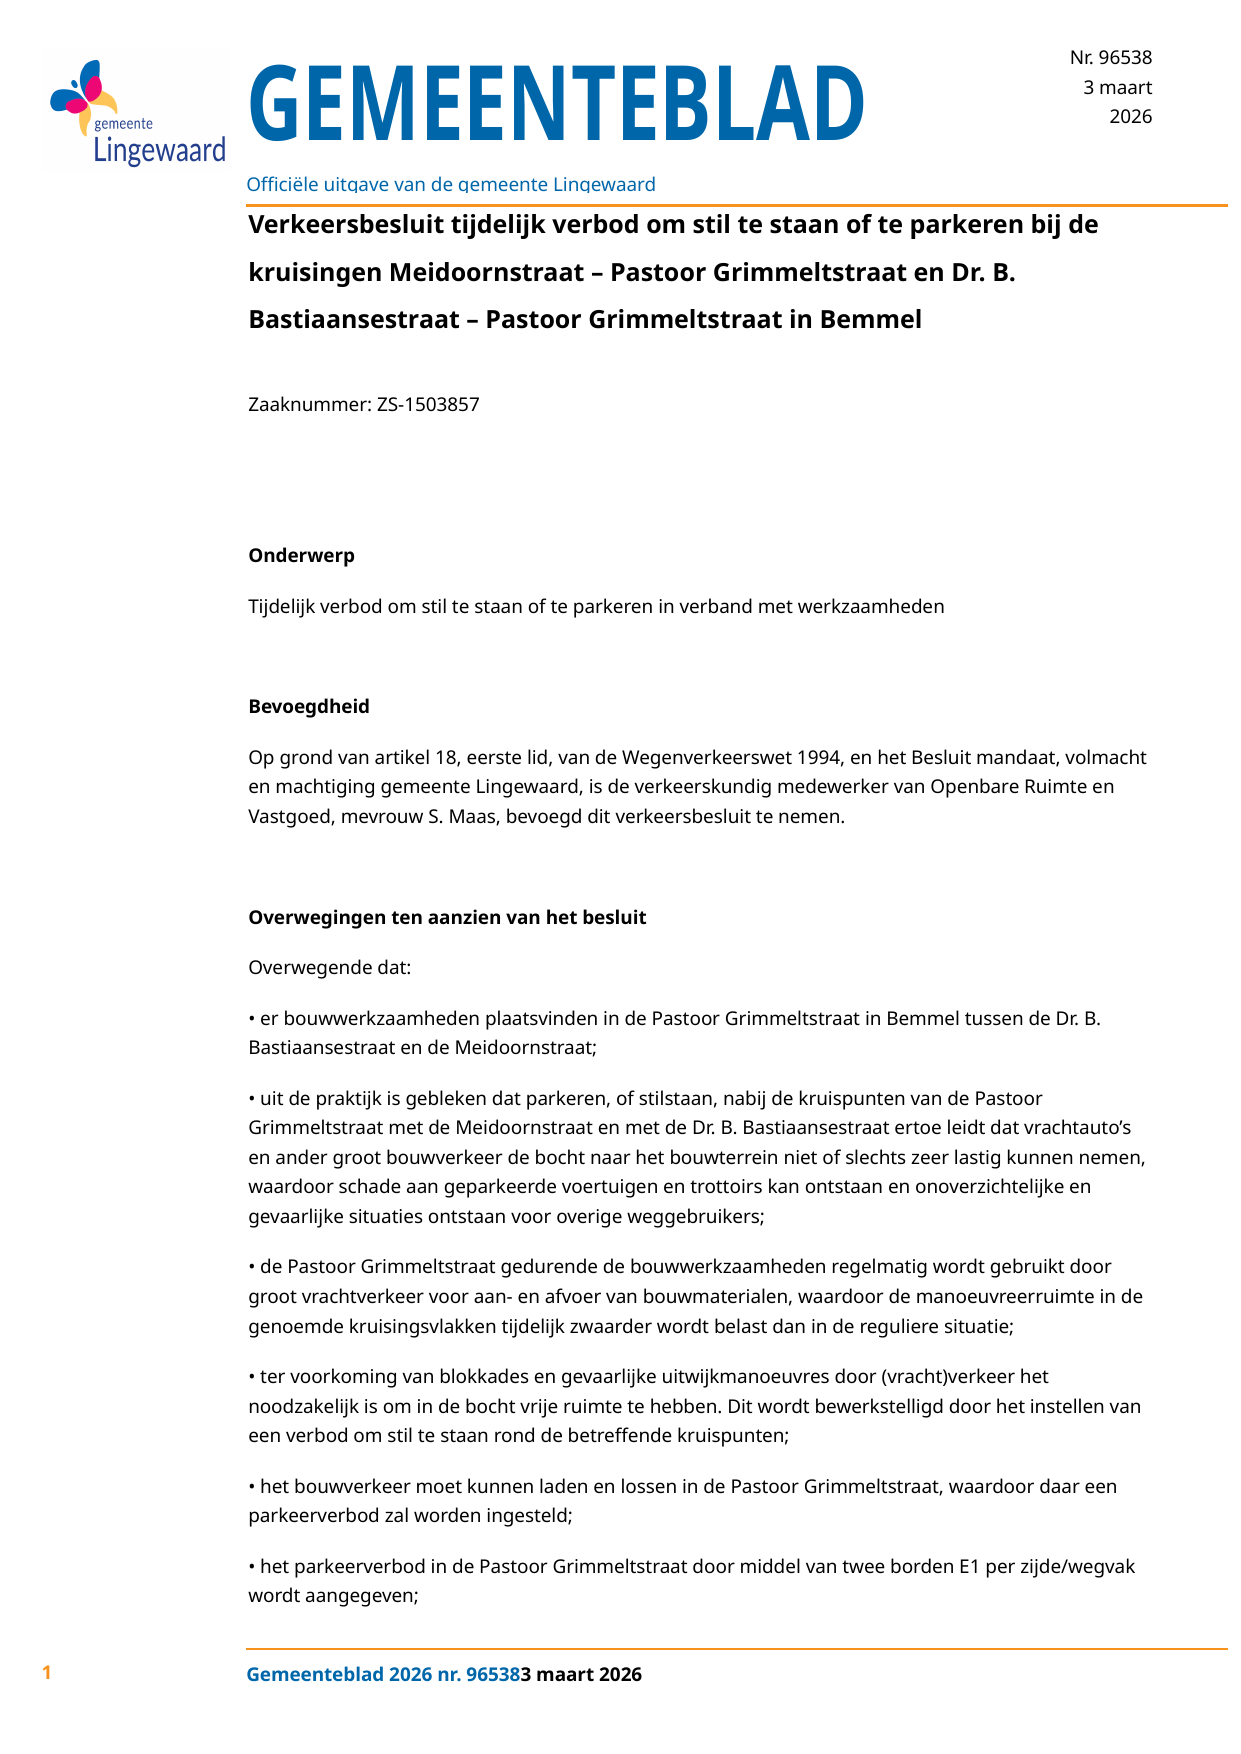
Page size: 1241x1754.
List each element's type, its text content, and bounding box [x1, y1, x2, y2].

text • ter voorkoming van blokkades en gevaarlijke uitwijkmanoeuvres door (vracht)verkeer het noodzakelijk is om in de bocht vrije ruimte te hebben. Dit wordt bewerkstelligd door het instellen van een verbod om stil te staan rond de betreffende kruispunten; [248, 1363, 1152, 1448]
text • het bouwverkeer moet kunnen laden en lossen in de Pastoor Grimmeltstraat, waardoor daar een parkeerverbod zal worden ingesteld; [248, 1473, 1152, 1528]
text Zaaknummer: ZS-1503857 [248, 391, 1152, 417]
text • uit de praktijk is gebleken dat parkeren, of stilstaan, nabij de kruispunten van de Pastoor Grimmeltstraat met de Meidoornstraat en met de Dr. B. Bastiaansestraat ertoe leidt dat vrachtauto’s en ander groot bouwverkeer de bocht naar het bouwterrein niet of slechts zeer lastig kunnen nemen, waardoor schade aan geparkeerde voertuigen en trottoirs kan ontstaan en onoverzichtelijke en gevaarlijke situaties ontstaan voor overige weggebruikers; [248, 1085, 1152, 1229]
text Overwegende dat: [248, 954, 1152, 980]
picture [41, 47, 231, 172]
text Bevoegdheid [248, 694, 1152, 719]
text Overwegingen ten aanzien van het besluit [248, 904, 1152, 930]
text • er bouwwerkzaamheden plaatsvinden in de Pastoor Grimmeltstraat in Bemmel tussen de Dr. B. Bastiaansestraat en de Meidoornstraat; [248, 1005, 1152, 1060]
text Verkeersbesluit tijdelijk verbod om stil te staan of te parkeren bij de kruisingen Meidoornstraat – Pastoor Grimmeltstraat en Dr. B. Bastiaansestraat – Pastoor Grimmeltstraat in Bemmel [248, 207, 1152, 336]
text Op grond van artikel 18, eerste lid, van de Wegenverkeerswet 1994, en het Besluit mandaat, volmacht en machtiging gemeente Lingewaard, is de verkeerskundig medewerker van Openbare Ruimte en Vastgoed, mevrouw S. Maas, bevoegd dit verkeersbesluit te nemen. [248, 744, 1152, 829]
text Onderwerp [248, 542, 1152, 568]
text Tijdelijk verbod om stil te staan of te parkeren in verband met werkzaamheden [248, 593, 1152, 619]
text • het parkeerverbod in de Pastoor Grimmeltstraat door middel van twee borden E1 per zijde/wegvak wordt aangegeven; [248, 1553, 1152, 1608]
text • de Pastoor Grimmeltstraat gedurende de bouwwerkzaamheden regelmatig wordt gebruikt door groot vrachtverkeer voor aan- en afvoer van bouwmaterialen, waardoor de manoeuvreerruimte in de genoemde kruisingsvlakken tijdelijk zwaarder wordt belast dan in de reguliere situatie; [248, 1254, 1152, 1339]
